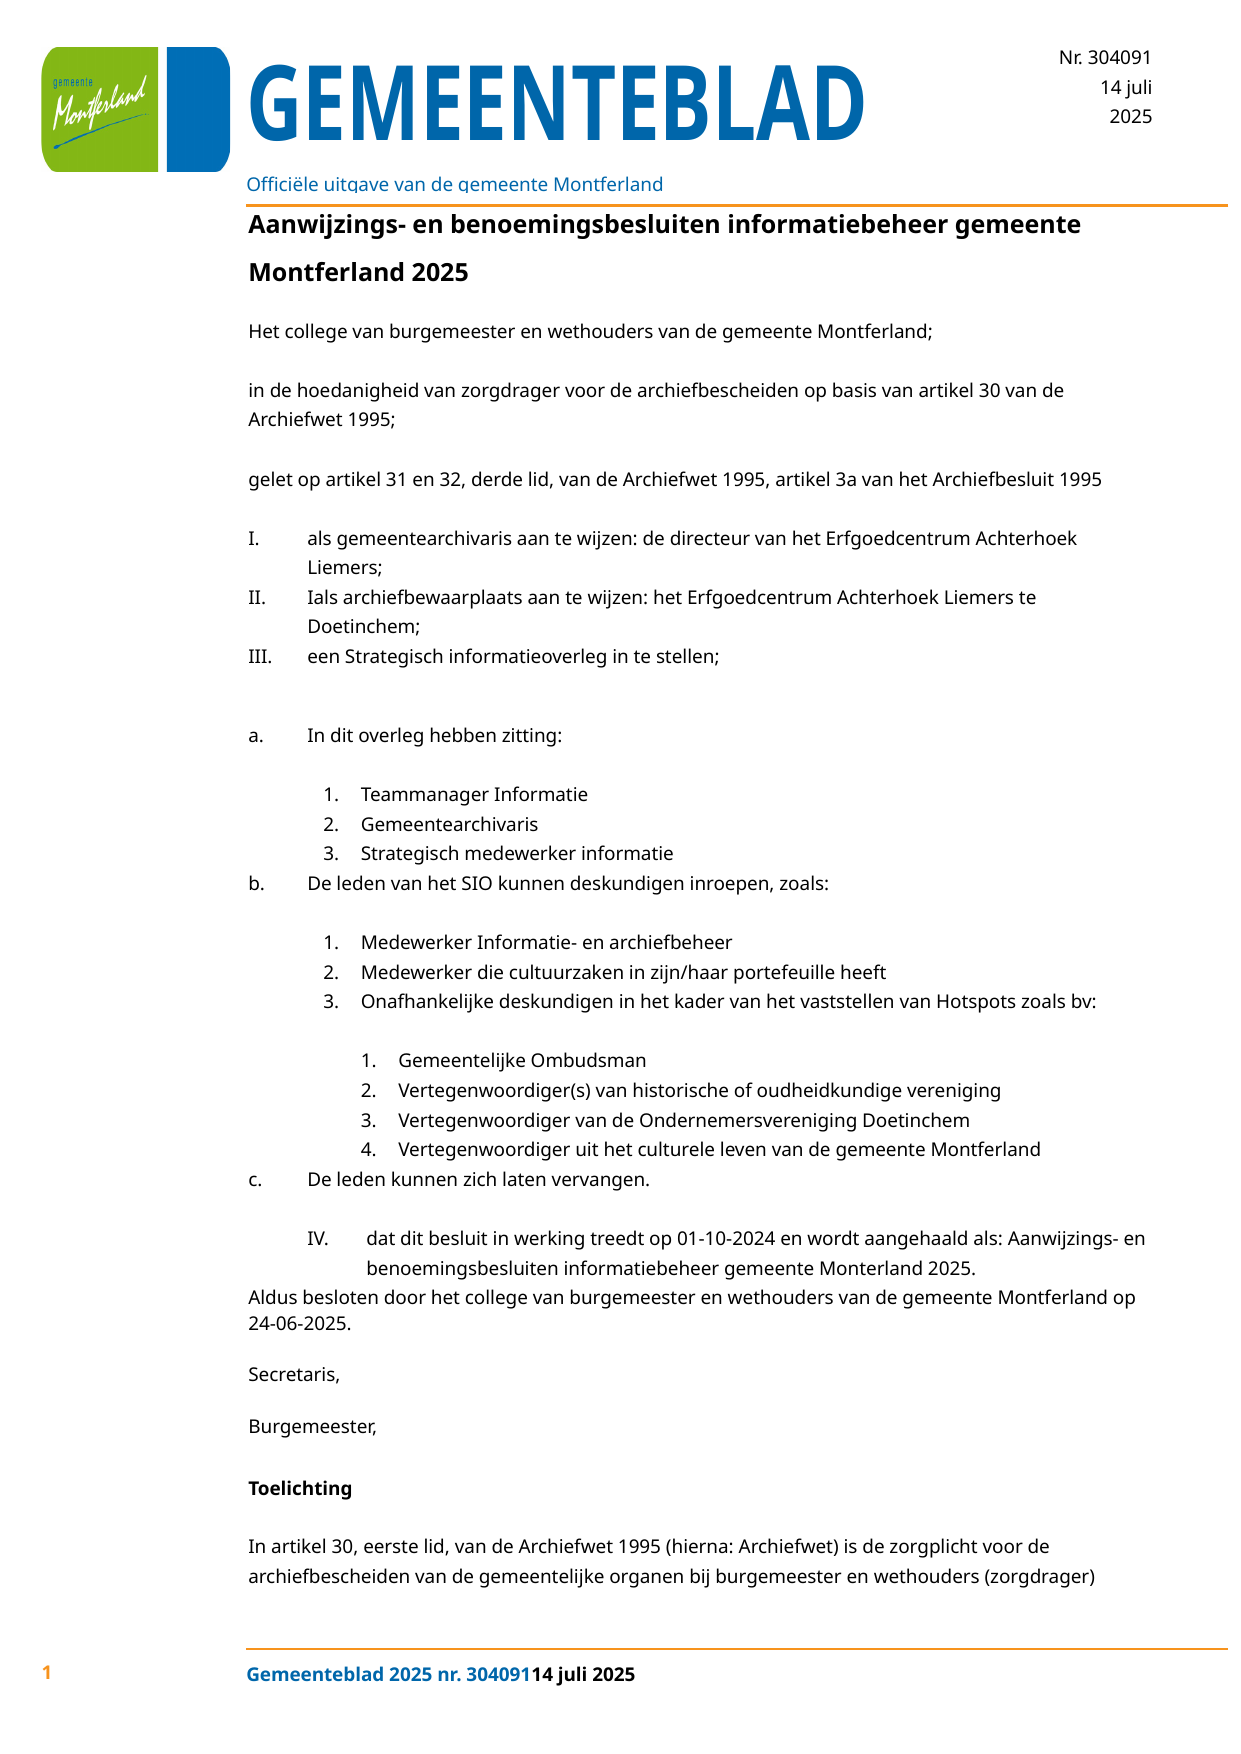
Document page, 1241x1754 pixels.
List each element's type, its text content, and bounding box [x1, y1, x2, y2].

list Gemeentearchivaris [323, 811, 1152, 837]
list Ials archiefbewaarplaats aan te wijzen: het Erfgoedcentrum Achterhoek Liemers te Doetinchem; [248, 584, 1152, 639]
list dat dit besluit in werking treedt op 01-10-2024 en wordt aangehaald als: Aanwijzings- en benoemingsbesluiten informatiebeheer gemeente Monterland 2025. [307, 1225, 1152, 1280]
text Toelichting [248, 1464, 1152, 1504]
list Gemeentelijke Ombudsman [361, 1048, 1152, 1073]
text Secretaris, [248, 1361, 1152, 1387]
list Medewerker Informatie- en archiefbeheer [323, 929, 1152, 955]
list als gemeentearchivaris aan te wijzen: de directeur van het Erfgoedcentrum Achterhoek Liemers; [248, 525, 1152, 580]
list De leden van het SIO kunnen deskundigen inroepen, zoals: [248, 870, 1152, 896]
list Vertegenwoordiger(s) van historische of oudheidkundige vereniging [361, 1077, 1152, 1103]
list een Strategisch informatieoverleg in te stellen; [248, 643, 1152, 669]
list Onafhankelijke deskundigen in het kader van het vaststellen van Hotspots zoals bv: [323, 988, 1152, 1014]
picture [41, 47, 231, 172]
text Het college van burgemeester en wethouders van de gemeente Montferland; [248, 318, 1152, 344]
text in de hoedanigheid van zorgdrager voor de archiefbescheiden op basis van artikel 30 van de Archiefwet 1995; [248, 377, 1152, 432]
list Teammanager Informatie [323, 781, 1152, 807]
list Vertegenwoordiger van de Ondernemersvereniging Doetinchem [361, 1107, 1152, 1132]
list Vertegenwoordiger uit het culturele leven van de gemeente Montferland [361, 1136, 1152, 1162]
list In dit overleg hebben zitting: [248, 722, 1152, 748]
text gelet op artikel 31 en 32, derde lid, van de Archiefwet 1995, artikel 3a van het Archiefbesluit 1995 [248, 466, 1152, 492]
text Aldus besloten door het college van burgemeester en wethouders van de gemeente Montferland op 24-06-2025. [248, 1284, 1152, 1336]
text Aanwijzings- en benoemingsbesluiten informatiebeheer gemeente Montferland 2025 [248, 207, 1152, 288]
list Medewerker die cultuurzaken in zijn/haar portefeuille heeft [323, 959, 1152, 984]
list Strategisch medewerker informatie [323, 841, 1152, 866]
text In artikel 30, eerste lid, van de Archiefwet 1995 (hierna: Archiefwet) is de zorgplicht voor de archiefbescheiden van de gemeentelijke organen bij burgemeester en wethouders (zorgdrager) [248, 1533, 1152, 1588]
text Burgemeester, [248, 1413, 1152, 1439]
list De leden kunnen zich laten vervangen. [248, 1166, 1152, 1192]
